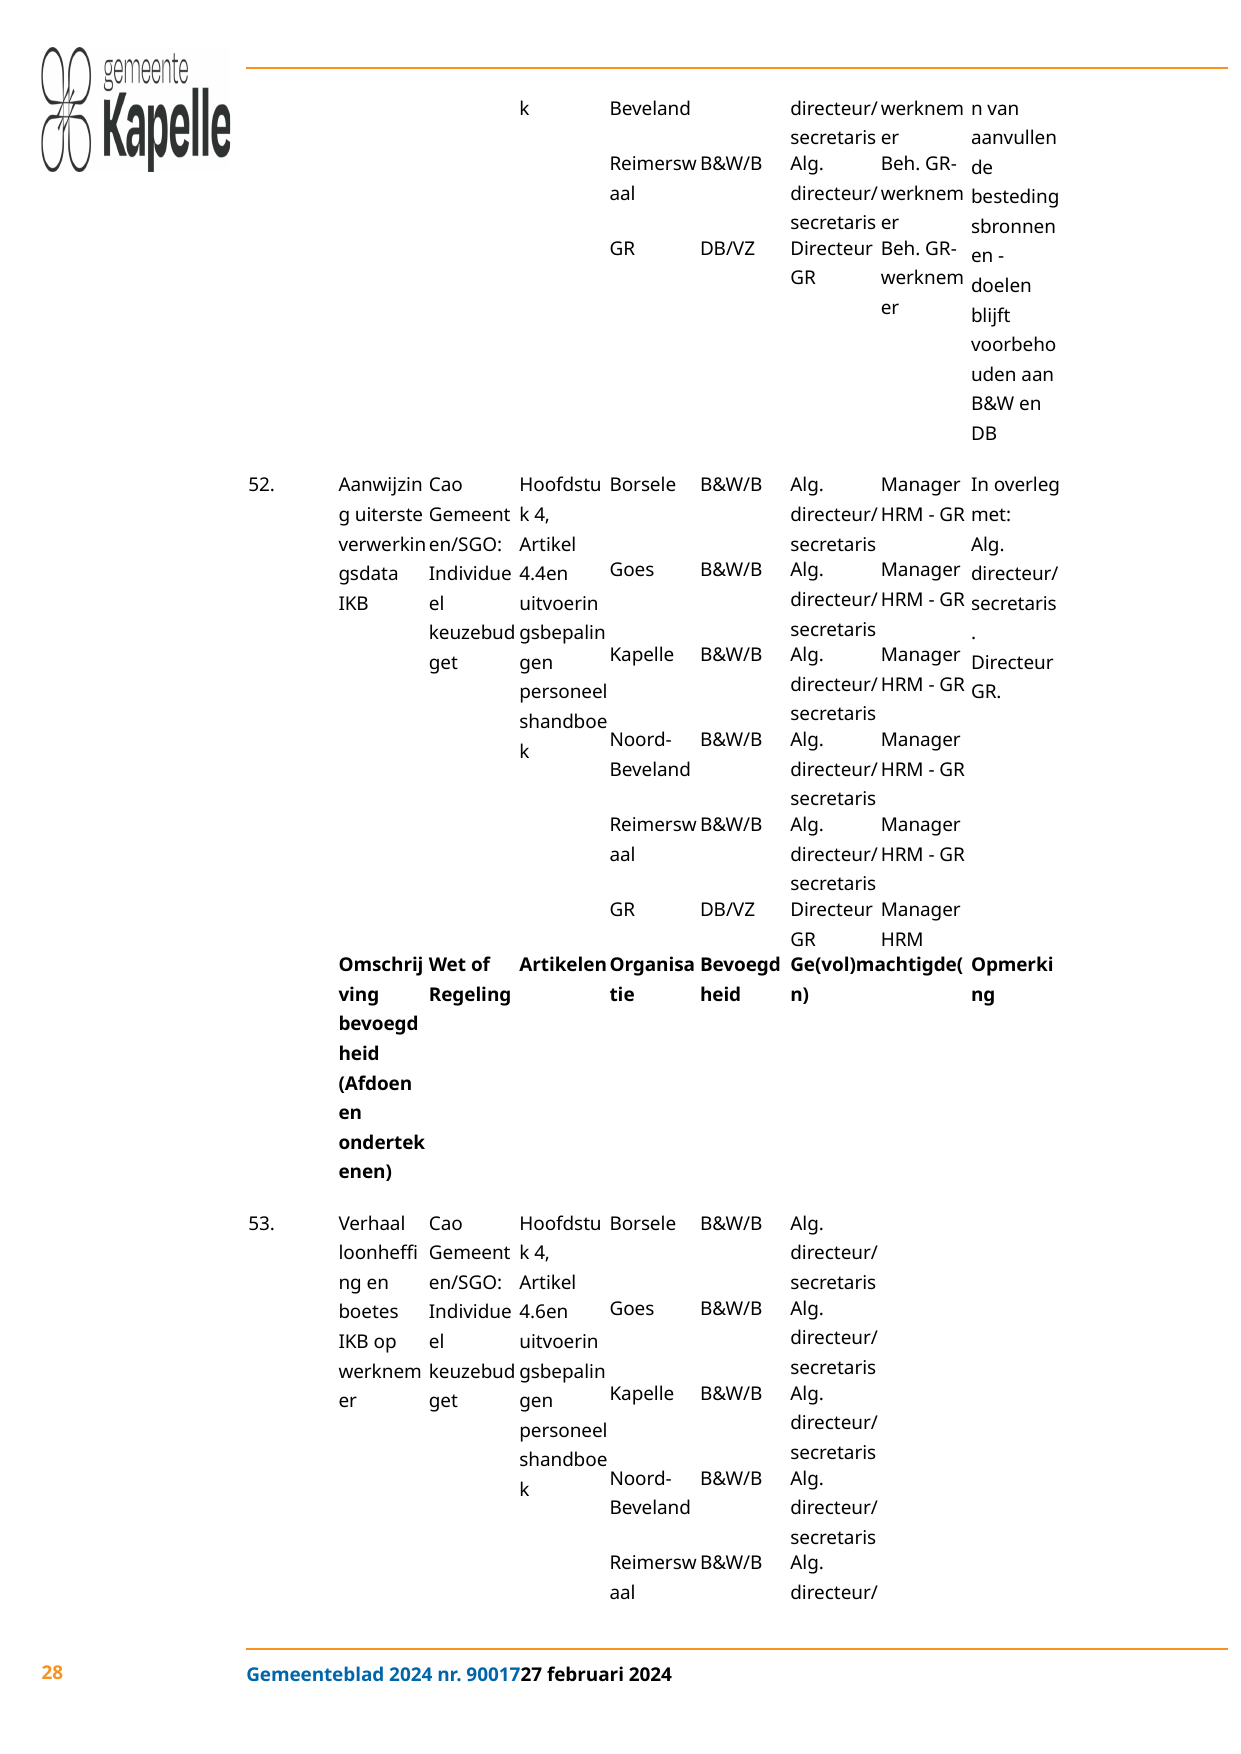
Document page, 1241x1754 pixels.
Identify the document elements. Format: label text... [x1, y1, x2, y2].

table_cell Manager HRM - GR [881, 557, 971, 641]
table_cell Reimerswaal [609, 811, 700, 896]
table_cell [429, 1184, 519, 1210]
table_cell Aanwijzing uiterste verwerkingsdata IKB [338, 472, 429, 951]
table_cell Alg. directeur/secretaris [790, 726, 881, 811]
table_cell In overleg met: Alg. directeur/secretaris. Directeur GR. [971, 472, 1061, 951]
table_cell [519, 446, 609, 472]
table_cell GR [609, 896, 700, 951]
table_cell Wet of Regeling [429, 951, 519, 1184]
table_cell Reimerswaal [609, 1550, 700, 1605]
table_cell 52. [248, 472, 338, 951]
table_cell Organisatie [609, 951, 700, 1184]
table_cell B&W/B [700, 472, 790, 557]
table_cell B&W/B [700, 1210, 790, 1295]
table_cell k [519, 95, 609, 446]
table_cell [248, 951, 338, 1184]
table_cell Beh. GR-werknemer [881, 235, 971, 446]
table_cell Alg. directeur/secretaris [790, 1380, 881, 1465]
table_cell B&W/B [700, 1380, 790, 1465]
table_cell Reimerswaal [609, 150, 700, 235]
table_cell [971, 1210, 1061, 1605]
table_cell Hoofdstuk 4, Artikel 4.6en uitvoeringsbepalingen personeelshandboek [519, 1210, 609, 1605]
table_cell Beh. GR-werknemer [881, 150, 971, 235]
table_cell B&W/B [700, 641, 790, 726]
table_cell [700, 95, 790, 150]
table_cell Manager HRM - GR [881, 472, 971, 557]
table_cell Manager HRM [881, 896, 971, 951]
table_cell Directeur GR [790, 235, 881, 446]
table_cell Cao Gemeenten/SGO: Individueel keuzebudget [429, 472, 519, 951]
table_cell [609, 446, 700, 472]
table_cell Bevoegdheid [700, 951, 790, 1184]
table_cell Alg. directeur/secretaris [790, 1295, 881, 1380]
table_cell Noord-Beveland [609, 1465, 700, 1549]
table_cell B&W/B [700, 1465, 790, 1549]
table_cell Kapelle [609, 1380, 700, 1465]
table_cell Borsele [609, 1210, 700, 1295]
table_cell Manager HRM - GR [881, 641, 971, 726]
table_cell [429, 95, 519, 446]
table_cell [881, 446, 971, 472]
table_cell GR [609, 235, 700, 446]
table_cell [790, 446, 881, 472]
table_cell Omschrijving bevoegdheid (Afdoen en ondertekenen) [338, 951, 429, 1184]
table_cell B&W/B [700, 150, 790, 235]
table_cell [429, 446, 519, 472]
table_cell Cao Gemeenten/SGO: Individueel keuzebudget [429, 1210, 519, 1605]
table_cell Alg. directeur/secretaris [790, 472, 881, 557]
table_cell Alg. directeur/secretaris [790, 150, 881, 235]
table_cell Verhaal loonheffing en boetes IKB op werknemer [338, 1210, 429, 1605]
table_cell [790, 1184, 881, 1210]
table_cell [248, 95, 338, 446]
table_cell directeur/secretaris [790, 95, 881, 150]
table_cell [338, 95, 429, 446]
table_cell Alg. directeur/secretaris [790, 811, 881, 896]
table_cell Directeur GR [790, 896, 881, 951]
table_cell [248, 446, 338, 472]
table_cell Beveland [609, 95, 700, 150]
table_cell [609, 1184, 700, 1210]
table_cell Kapelle [609, 641, 700, 726]
table_cell DB/VZ [700, 896, 790, 951]
table_cell 53. [248, 1210, 338, 1605]
table_cell Alg. directeur/secretaris [790, 1465, 881, 1549]
table_cell Noord-Beveland [609, 726, 700, 811]
table_cell [700, 446, 790, 472]
table_cell [700, 1184, 790, 1210]
table_cell [971, 446, 1061, 472]
table_cell Alg. directeur/secretaris [790, 557, 881, 641]
table_cell [338, 446, 429, 472]
table_cell Artikelen [519, 951, 609, 1184]
table_cell Ge(vol)machtigde(n) [790, 951, 971, 1184]
table_cell Goes [609, 557, 700, 641]
table_cell Alg. directeur/ [790, 1550, 881, 1605]
table_cell [248, 1184, 338, 1210]
table_cell Manager HRM - GR [881, 726, 971, 811]
table_cell Alg. directeur/secretaris [790, 641, 881, 726]
table_cell [881, 1210, 971, 1605]
table_cell Hoofdstuk 4, Artikel 4.4en uitvoeringsbepalingen personeelshandboek [519, 472, 609, 951]
picture [41, 47, 231, 172]
table_cell B&W/B [700, 726, 790, 811]
table_cell Goes [609, 1295, 700, 1380]
table_cell Manager HRM - GR [881, 811, 971, 896]
table_cell Alg. directeur/secretaris [790, 1210, 881, 1295]
table_cell werknemer [881, 95, 971, 150]
table_cell [881, 1184, 971, 1210]
table_cell B&W/B [700, 1550, 790, 1605]
table_cell B&W/B [700, 1295, 790, 1380]
table_cell Opmerking [971, 951, 1061, 1184]
table_cell [971, 1184, 1061, 1210]
table_cell [338, 1184, 429, 1210]
table_cell B&W/B [700, 557, 790, 641]
table_cell Borsele [609, 472, 700, 557]
table_cell [519, 1184, 609, 1210]
table_cell B&W/B [700, 811, 790, 896]
table_cell DB/VZ [700, 235, 790, 446]
table_cell n van aanvullende bestedingsbronnen en -doelen blijft voorbehouden aan B&W en DB [971, 95, 1061, 446]
